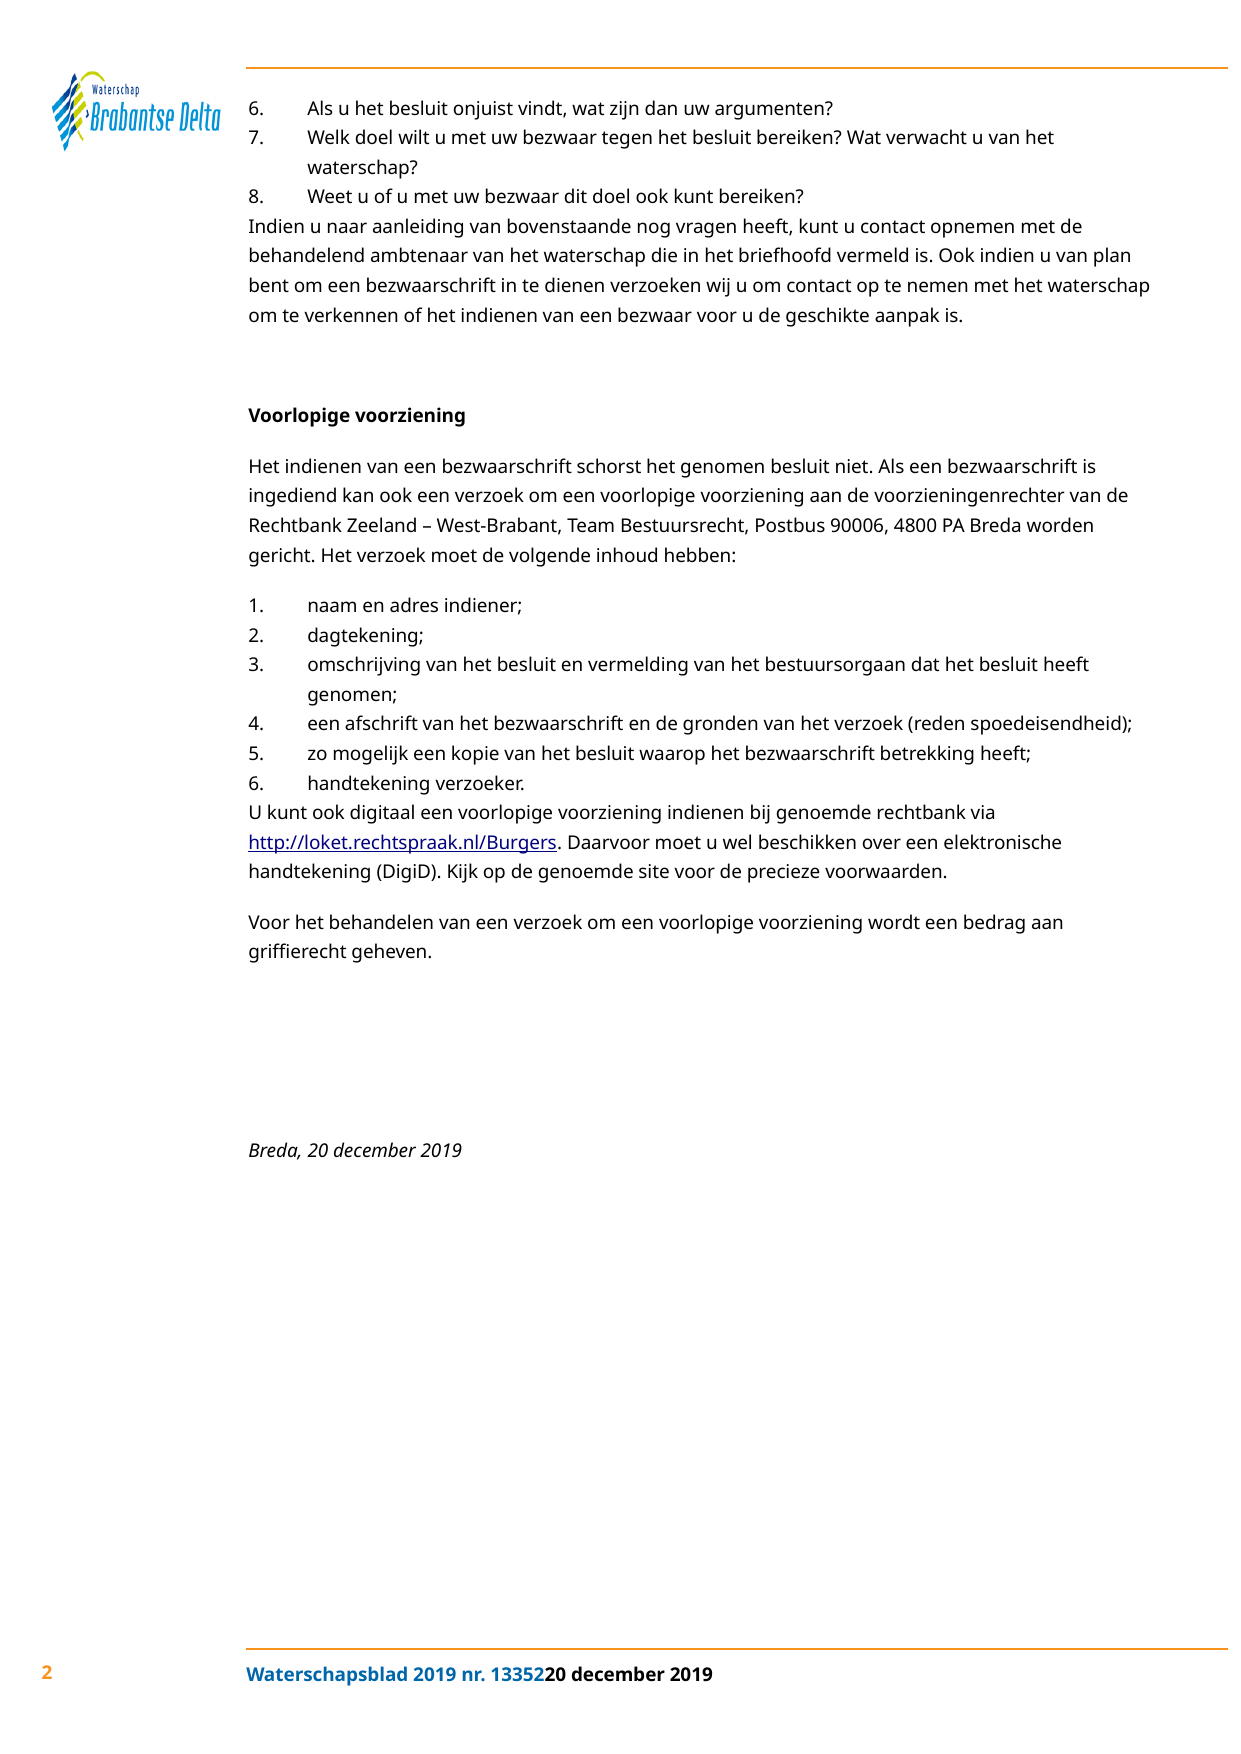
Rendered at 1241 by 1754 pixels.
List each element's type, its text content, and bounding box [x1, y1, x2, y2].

list een afschrift van het bezwaarschrift en de gronden van het verzoek (reden spoedeisendheid); [248, 711, 1152, 736]
list Welk doel wilt u met uw bezwaar tegen het besluit bereiken? Wat verwacht u van het waterschap? [248, 124, 1152, 180]
list omschrijving van het besluit en vermelding van het bestuursorgaan dat het besluit heeft genomen; [248, 651, 1152, 707]
picture [41, 47, 231, 172]
list Weet u of u met uw bezwaar dit doel ook kunt bereiken? [248, 183, 1152, 209]
text Voorlopige voorziening [248, 403, 1152, 428]
text Voor het behandelen van een verzoek om een voorlopige voorziening wordt een bedrag aan griffierecht geheven. [248, 909, 1152, 964]
list Als u het besluit onjuist vindt, wat zijn dan uw argumenten? [248, 95, 1152, 121]
text Het indienen van een bezwaarschrift schorst het genomen besluit niet. Als een bezwaarschrift is ingediend kan ook een verzoek om een voorlopige voorziening aan de voorzieningenrechter van de Rechtbank Zeeland – West-Brabant, Team Bestuursrecht, Postbus 90006, 4800 PA Breda worden gericht. Het verzoek moet de volgende inhoud hebben: [248, 453, 1152, 568]
list naam en adres indiener; [248, 592, 1152, 618]
list handtekening verzoeker. [248, 770, 1152, 796]
text Indien u naar aanleiding van bovenstaande nog vragen heeft, kunt u contact opnemen met de behandelend ambtenaar van het waterschap die in het briefhoofd vermeld is. Ook indien u van plan bent om een bezwaarschrift in te dienen verzoeken wij u om contact op te nemen met het waterschap om te verkennen of het indienen van een bezwaar voor u de geschikte aanpak is. [248, 213, 1152, 328]
list zo mogelijk een kopie van het besluit waarop het bezwaarschrift betrekking heeft; [248, 740, 1152, 766]
list dagtekening; [248, 622, 1152, 648]
text U kunt ook digitaal een voorlopige voorziening indienen bij genoemde rechtbank via http://loket.rechtspraak.nl/Burgers. Daarvoor moet u wel beschikken over een elektronische handtekening (DigiD). Kijk op de genoemde site voor de precieze voorwaarden. [248, 799, 1152, 884]
text Breda, 20 december 2019 [248, 1138, 1152, 1163]
